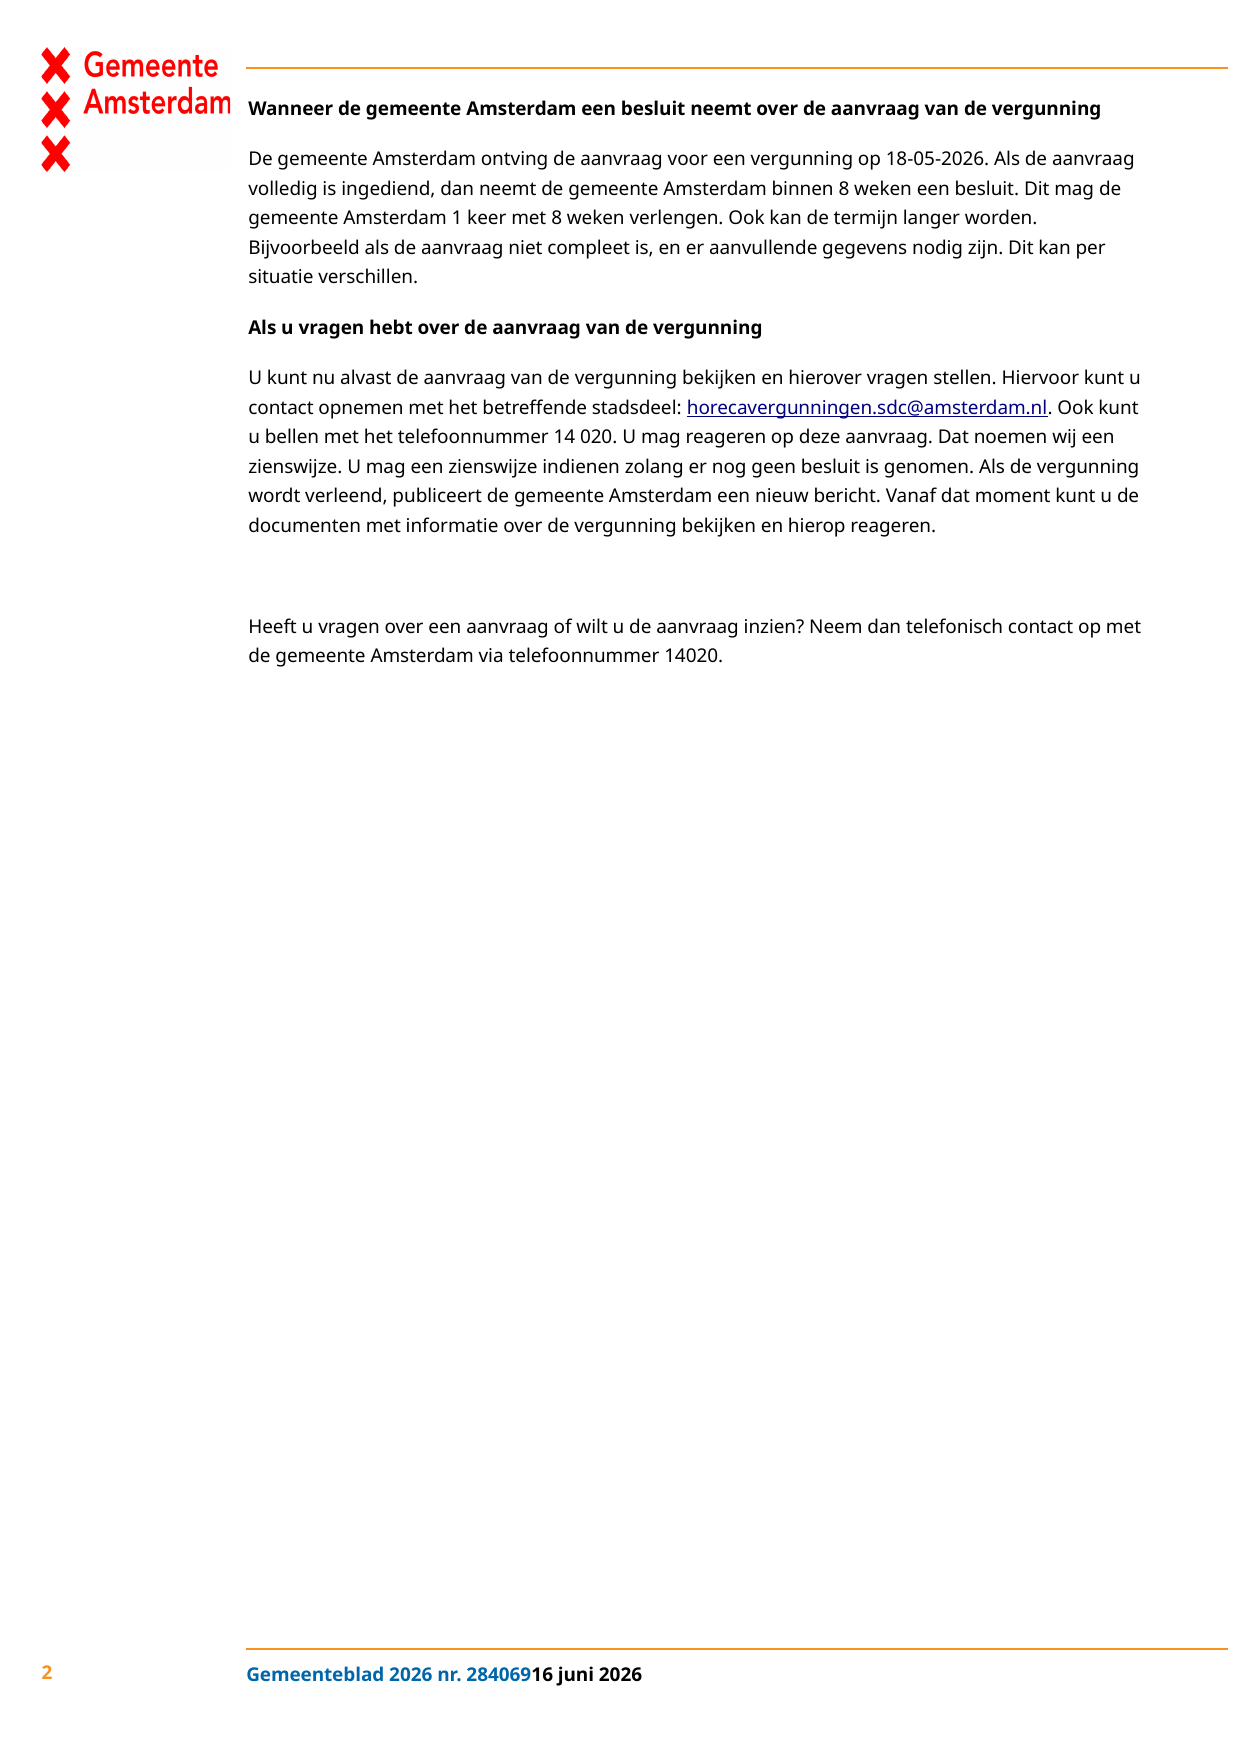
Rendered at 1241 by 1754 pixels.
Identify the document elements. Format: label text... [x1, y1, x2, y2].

text Als u vragen hebt over de aanvraag van de vergunning [248, 314, 1152, 340]
picture [41, 47, 231, 172]
text Wanneer de gemeente Amsterdam een besluit neemt over de aanvraag van de vergunning [248, 95, 1152, 121]
text U kunt nu alvast de aanvraag van de vergunning bekijken en hierover vragen stellen. Hiervoor kunt u contact opnemen met het betreffende stadsdeel: horecavergunningen.sdc@amsterdam.nl. Ook kunt u bellen met het telefoonnummer 14 020. U mag reageren op deze aanvraag. Dat noemen wij een zienswijze. U mag een zienswijze indienen zolang er nog geen besluit is genomen. Als de vergunning wordt verleend, publiceert de gemeente Amsterdam een nieuw bericht. Vanaf dat moment kunt u de documenten met informatie over de vergunning bekijken en hierop reageren. [248, 364, 1152, 538]
text De gemeente Amsterdam ontving de aanvraag voor een vergunning op 18-05-2026. Als de aanvraag volledig is ingediend, dan neemt de gemeente Amsterdam binnen 8 weken een besluit. Dit mag de gemeente Amsterdam 1 keer met 8 weken verlengen. Ook kan de termijn langer worden. Bijvoorbeeld als de aanvraag niet compleet is, en er aanvullende gegevens nodig zijn. Dit kan per situatie verschillen. [248, 145, 1152, 289]
text Heeft u vragen over een aanvraag of wilt u de aanvraag inzien? Neem dan telefonisch contact op met de gemeente Amsterdam via telefoonnummer 14020. [248, 613, 1152, 668]
